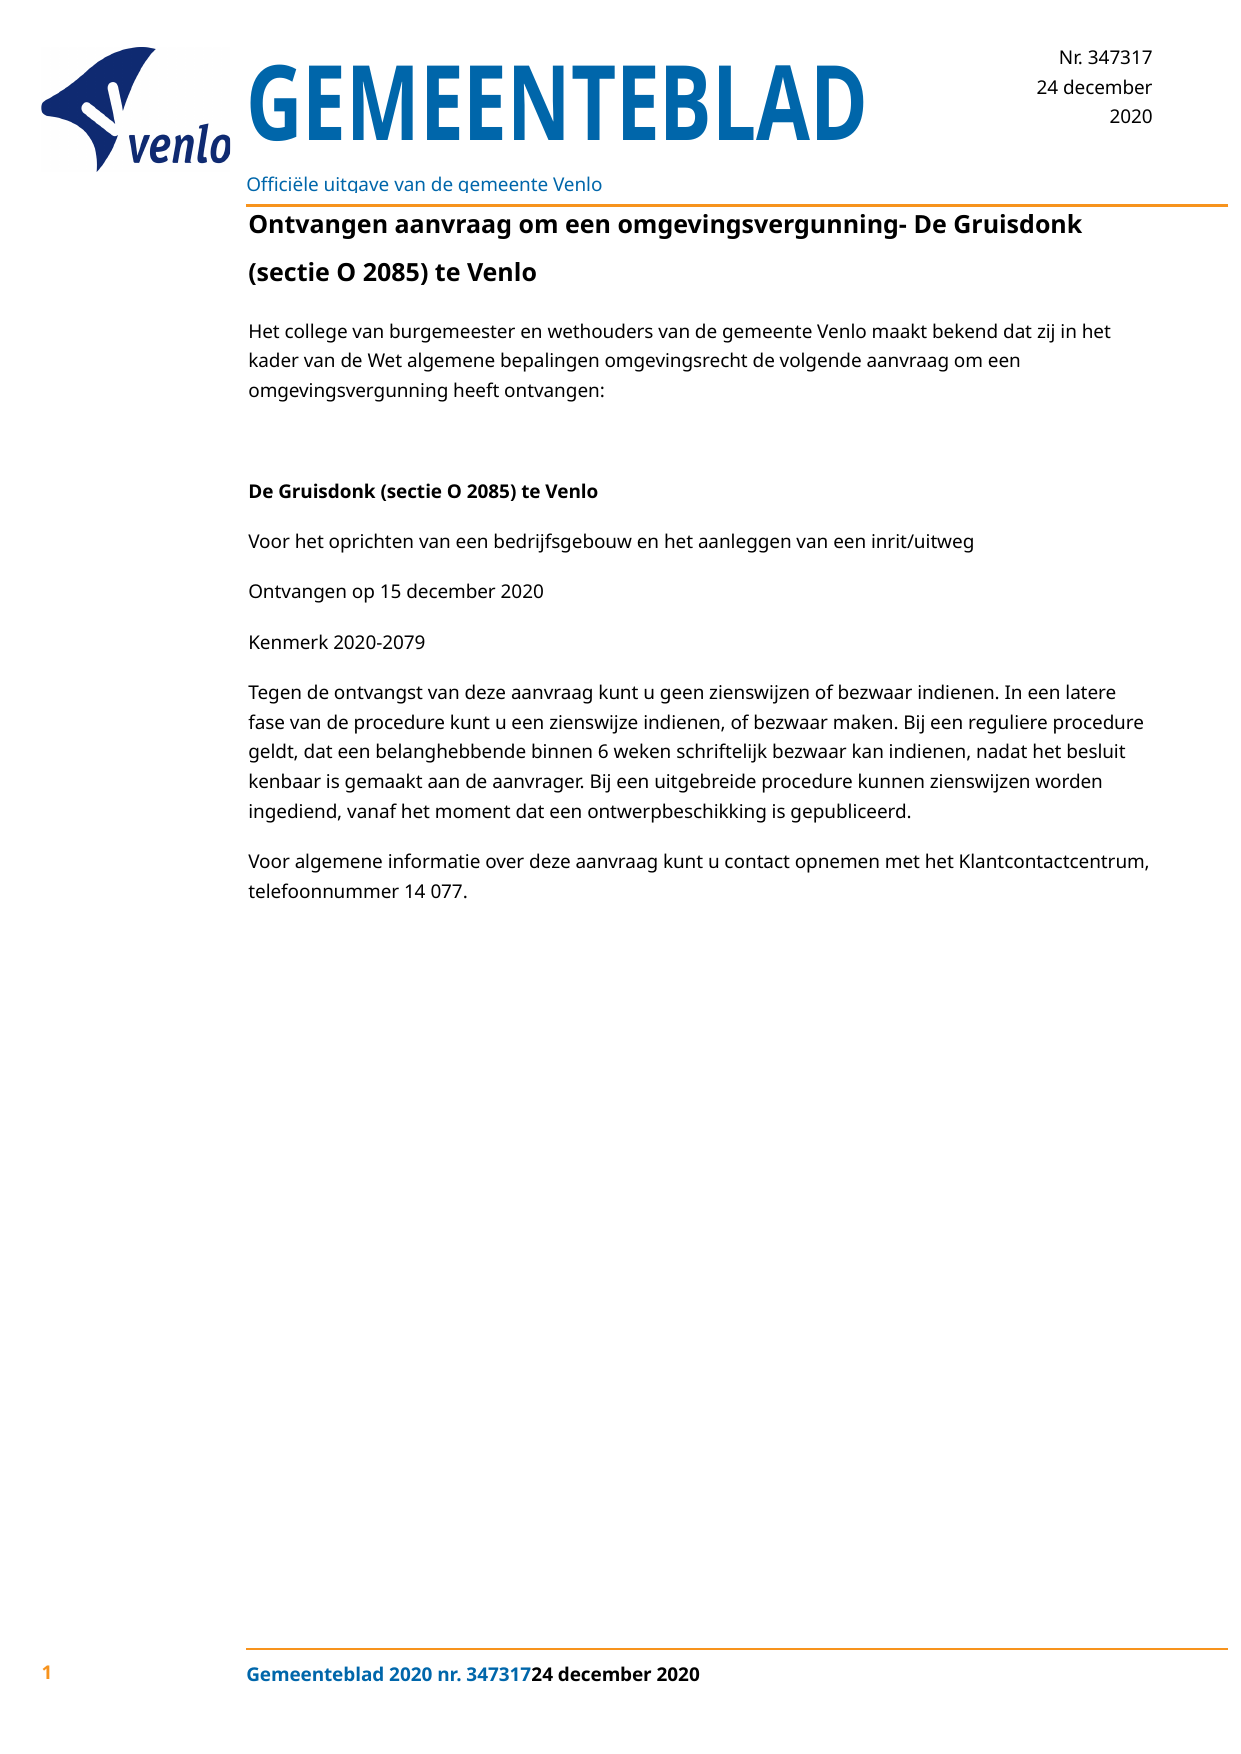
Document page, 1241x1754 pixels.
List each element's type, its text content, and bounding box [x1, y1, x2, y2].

text Ontvangen op 15 december 2020 [248, 579, 1152, 604]
text Voor het oprichten van een bedrijfsgebouw en het aanleggen van een inrit/uitweg [248, 528, 1152, 554]
text Het college van burgemeester en wethouders van de gemeente Venlo maakt bekend dat zij in het kader van de Wet algemene bepalingen omgevingsrecht de volgende aanvraag om een omgevingsvergunning heeft ontvangen: [248, 318, 1152, 403]
text Ontvangen aanvraag om een omgevingsvergunning- De Gruisdonk (sectie O 2085) te Venlo [248, 207, 1152, 288]
text De Gruisdonk (sectie O 2085) te Venlo [248, 478, 1152, 504]
text Tegen de ontvangst van deze aanvraag kunt u geen zienswijzen of bezwaar indienen. In een latere fase van de procedure kunt u een zienswijze indienen, of bezwaar maken. Bij een reguliere procedure geldt, dat een belanghebbende binnen 6 weken schriftelijk bezwaar kan indienen, nadat het besluit kenbaar is gemaakt aan de aanvrager. Bij een uitgebreide procedure kunnen zienswijzen worden ingediend, vanaf het moment dat een ontwerpbeschikking is gepubliceerd. [248, 679, 1152, 824]
text Voor algemene informatie over deze aanvraag kunt u contact opnemen met het Klantcontactcentrum, telefoonnummer 14 077. [248, 848, 1152, 904]
text Kenmerk 2020-2079 [248, 629, 1152, 655]
picture [41, 47, 231, 172]
